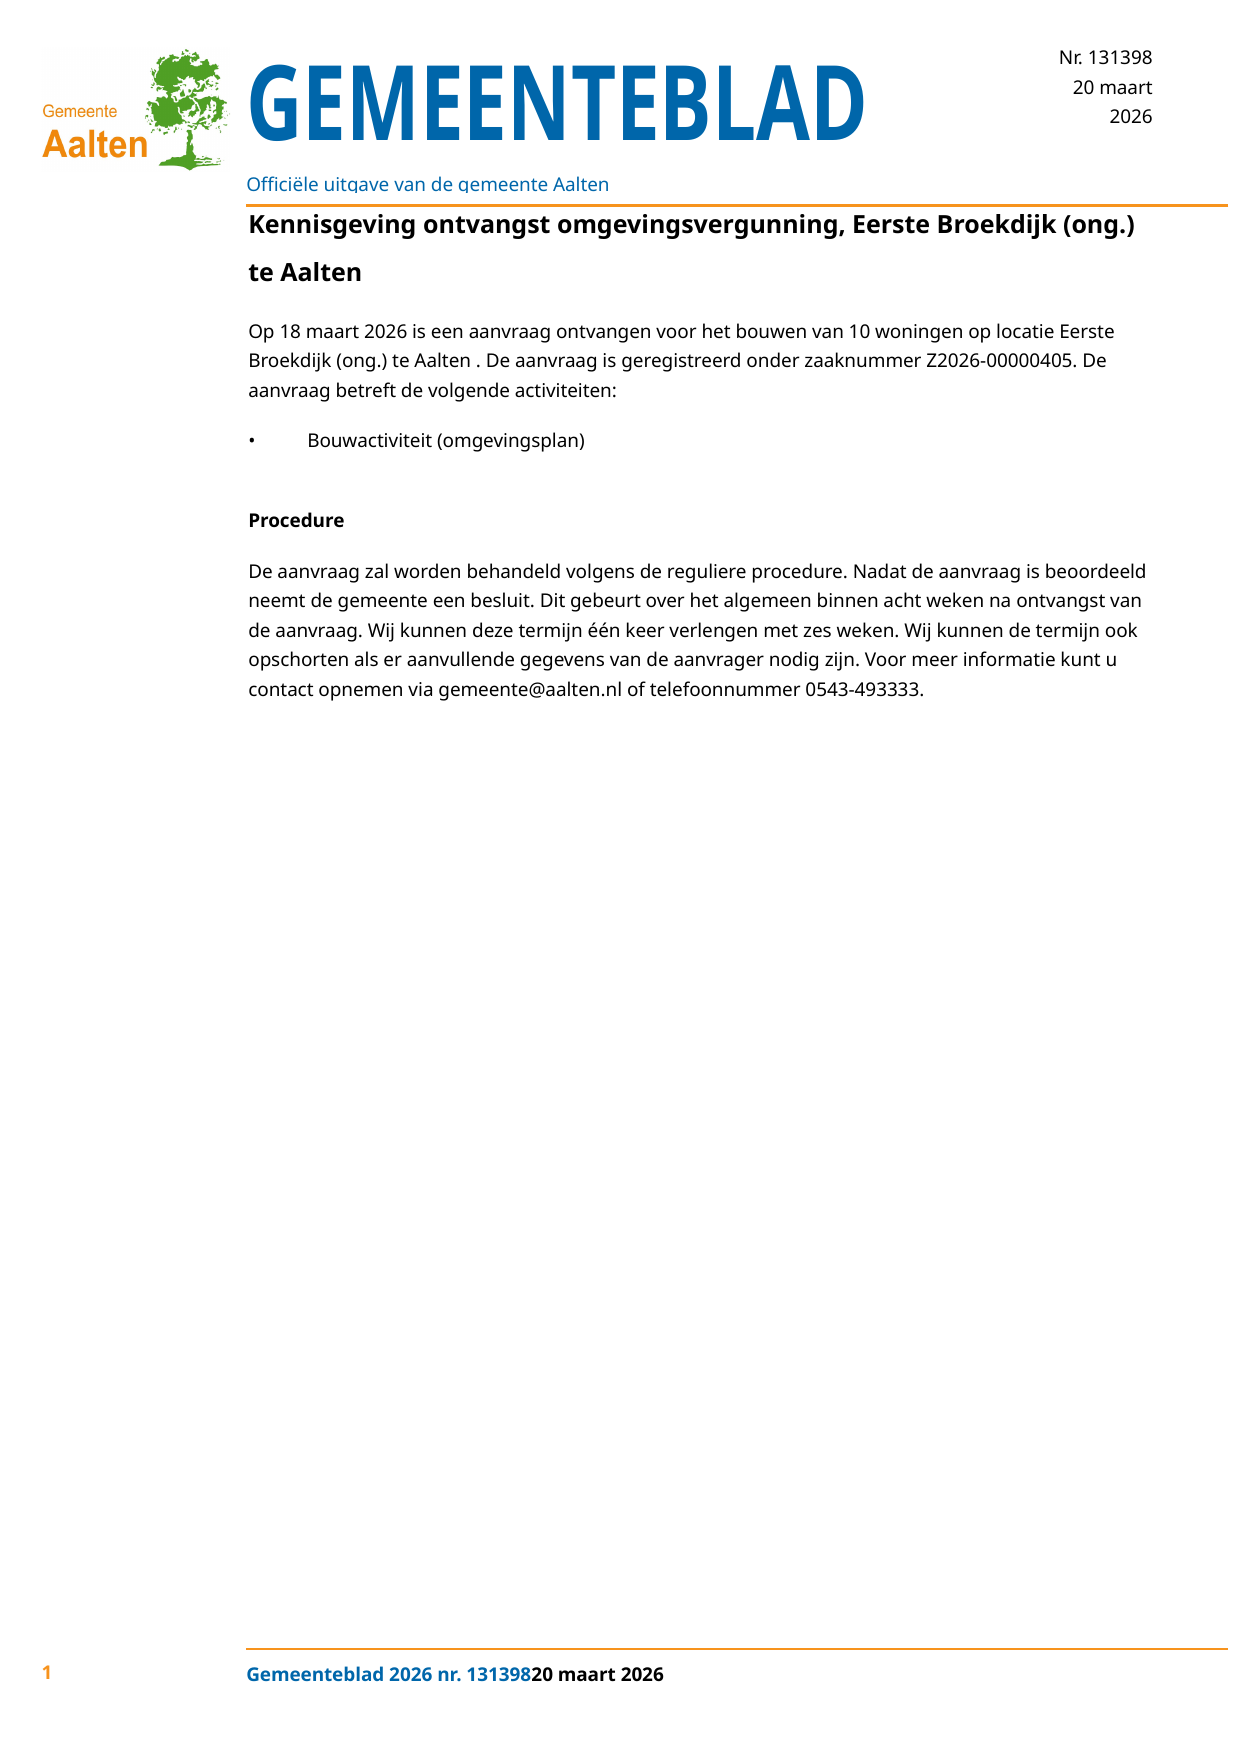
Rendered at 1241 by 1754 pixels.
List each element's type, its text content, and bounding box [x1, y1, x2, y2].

text Procedure [248, 507, 1152, 533]
picture [41, 47, 231, 172]
text Op 18 maart 2026 is een aanvraag ontvangen voor het bouwen van 10 woningen op locatie Eerste Broekdijk (ong.) te Aalten . De aanvraag is geregistreerd onder zaaknummer Z2026-00000405. De aanvraag betreft de volgende activiteiten: [248, 318, 1152, 403]
text De aanvraag zal worden behandeld volgens de reguliere procedure. Nadat de aanvraag is beoordeeld neemt de gemeente een besluit. Dit gebeurt over het algemeen binnen acht weken na ontvangst van de aanvraag. Wij kunnen deze termijn één keer verlengen met zes weken. Wij kunnen de termijn ook opschorten als er aanvullende gegevens van de aanvrager nodig zijn. Voor meer informatie kunt u contact opnemen via gemeente@aalten.nl of telefoonnummer 0543-493333. [248, 558, 1152, 702]
list Bouwactiviteit (omgevingsplan) [248, 427, 1152, 453]
text Kennisgeving ontvangst omgevingsvergunning, Eerste Broekdijk (ong.) te Aalten [248, 207, 1152, 288]
